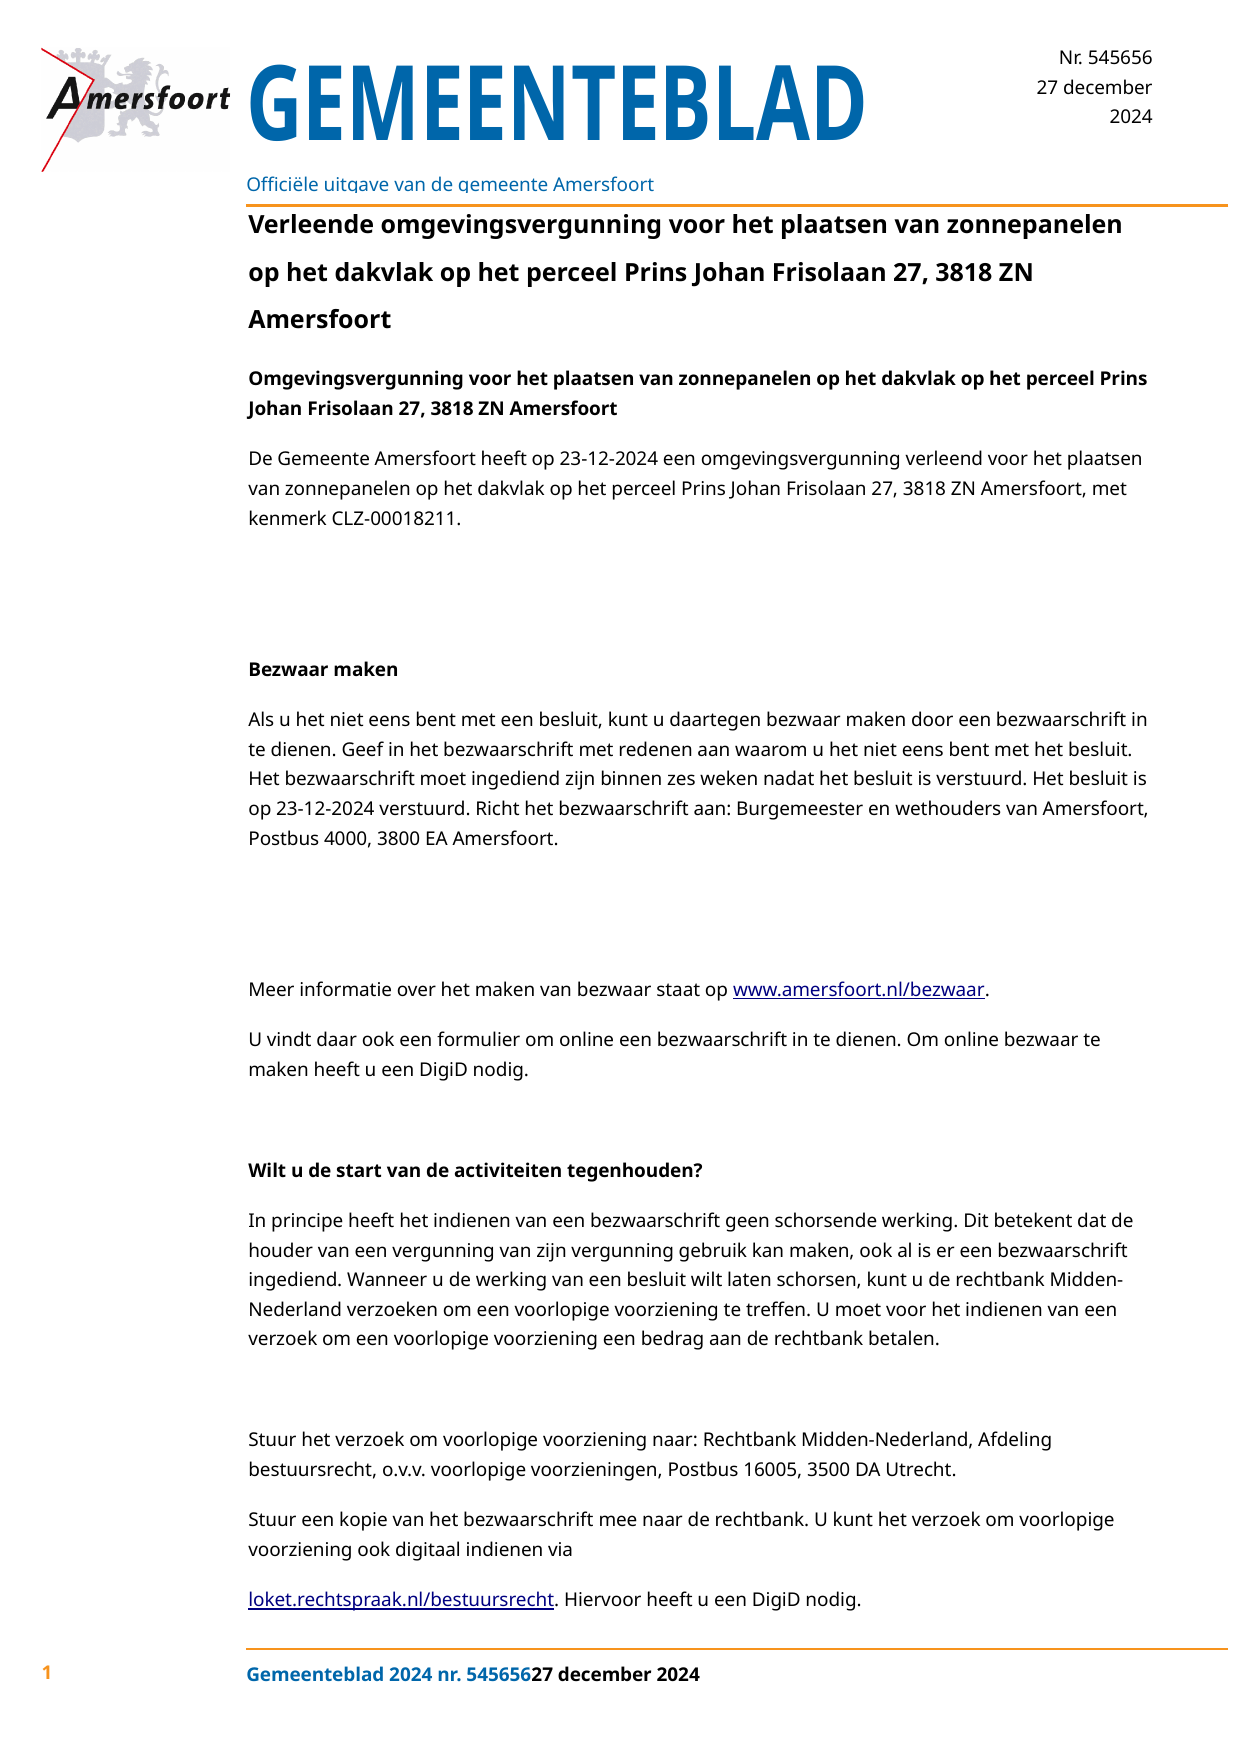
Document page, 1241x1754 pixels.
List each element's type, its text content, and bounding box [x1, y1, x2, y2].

text In principe heeft het indienen van een bezwaarschrift geen schorsende werking. Dit betekent dat de houder van een vergunning van zijn vergunning gebruik kan maken, ook al is er een bezwaarschrift ingediend. Wanneer u de werking van een besluit wilt laten schorsen, kunt u de rechtbank Midden-Nederland verzoeken om een voorlopige voorziening te treffen. U moet voor het indienen van een verzoek om een voorlopige voorziening een bedrag aan de rechtbank betalen. [248, 1207, 1152, 1351]
text Omgevingsvergunning voor het plaatsen van zonnepanelen op het dakvlak op het perceel Prins Johan Frisolaan 27, 3818 ZN Amersfoort [248, 366, 1152, 421]
text Bezwaar maken [248, 656, 1152, 682]
text loket.rechtspraak.nl/bestuursrecht. Hiervoor heeft u een DigiD nodig. [248, 1586, 1152, 1612]
text U vindt daar ook een formulier om online een bezwaarschrift in te dienen. Om online bezwaar te maken heeft u een DigiD nodig. [248, 1026, 1152, 1082]
text Stuur een kopie van het bezwaarschrift mee naar de rechtbank. U kunt het verzoek om voorlopige voorziening ook digitaal indienen via [248, 1506, 1152, 1562]
text Als u het niet eens bent met een besluit, kunt u daartegen bezwaar maken door een bezwaarschrift in te dienen. Geef in het bezwaarschrift met redenen aan waarom u het niet eens bent met het besluit. Het bezwaarschrift moet ingediend zijn binnen zes weken nadat het besluit is verstuurd. Het besluit is op 23-12-2024 verstuurd. Richt het bezwaarschrift aan: Burgemeester en wethouders van Amersfoort, Postbus 4000, 3800 EA Amersfoort. [248, 706, 1152, 850]
text Stuur het verzoek om voorlopige voorziening naar: Rechtbank Midden-Nederland, Afdeling bestuursrecht, o.v.v. voorlopige voorzieningen, Postbus 16005, 3500 DA Utrecht. [248, 1426, 1152, 1482]
picture [41, 47, 231, 172]
text De Gemeente Amersfoort heeft op 23-12-2024 een omgevingsvergunning verleend voor het plaatsen van zonnepanelen op het dakvlak op het perceel Prins Johan Frisolaan 27, 3818 ZN Amersfoort, met kenmerk CLZ-00018211. [248, 446, 1152, 530]
text Wilt u de start van de activiteiten tegenhouden? [248, 1157, 1152, 1182]
text Verleende omgevingsvergunning voor het plaatsen van zonnepanelen op het dakvlak op het perceel Prins Johan Frisolaan 27, 3818 ZN Amersfoort [248, 207, 1152, 336]
text Meer informatie over het maken van bezwaar staat op www.amersfoort.nl/bezwaar. [248, 976, 1152, 1002]
